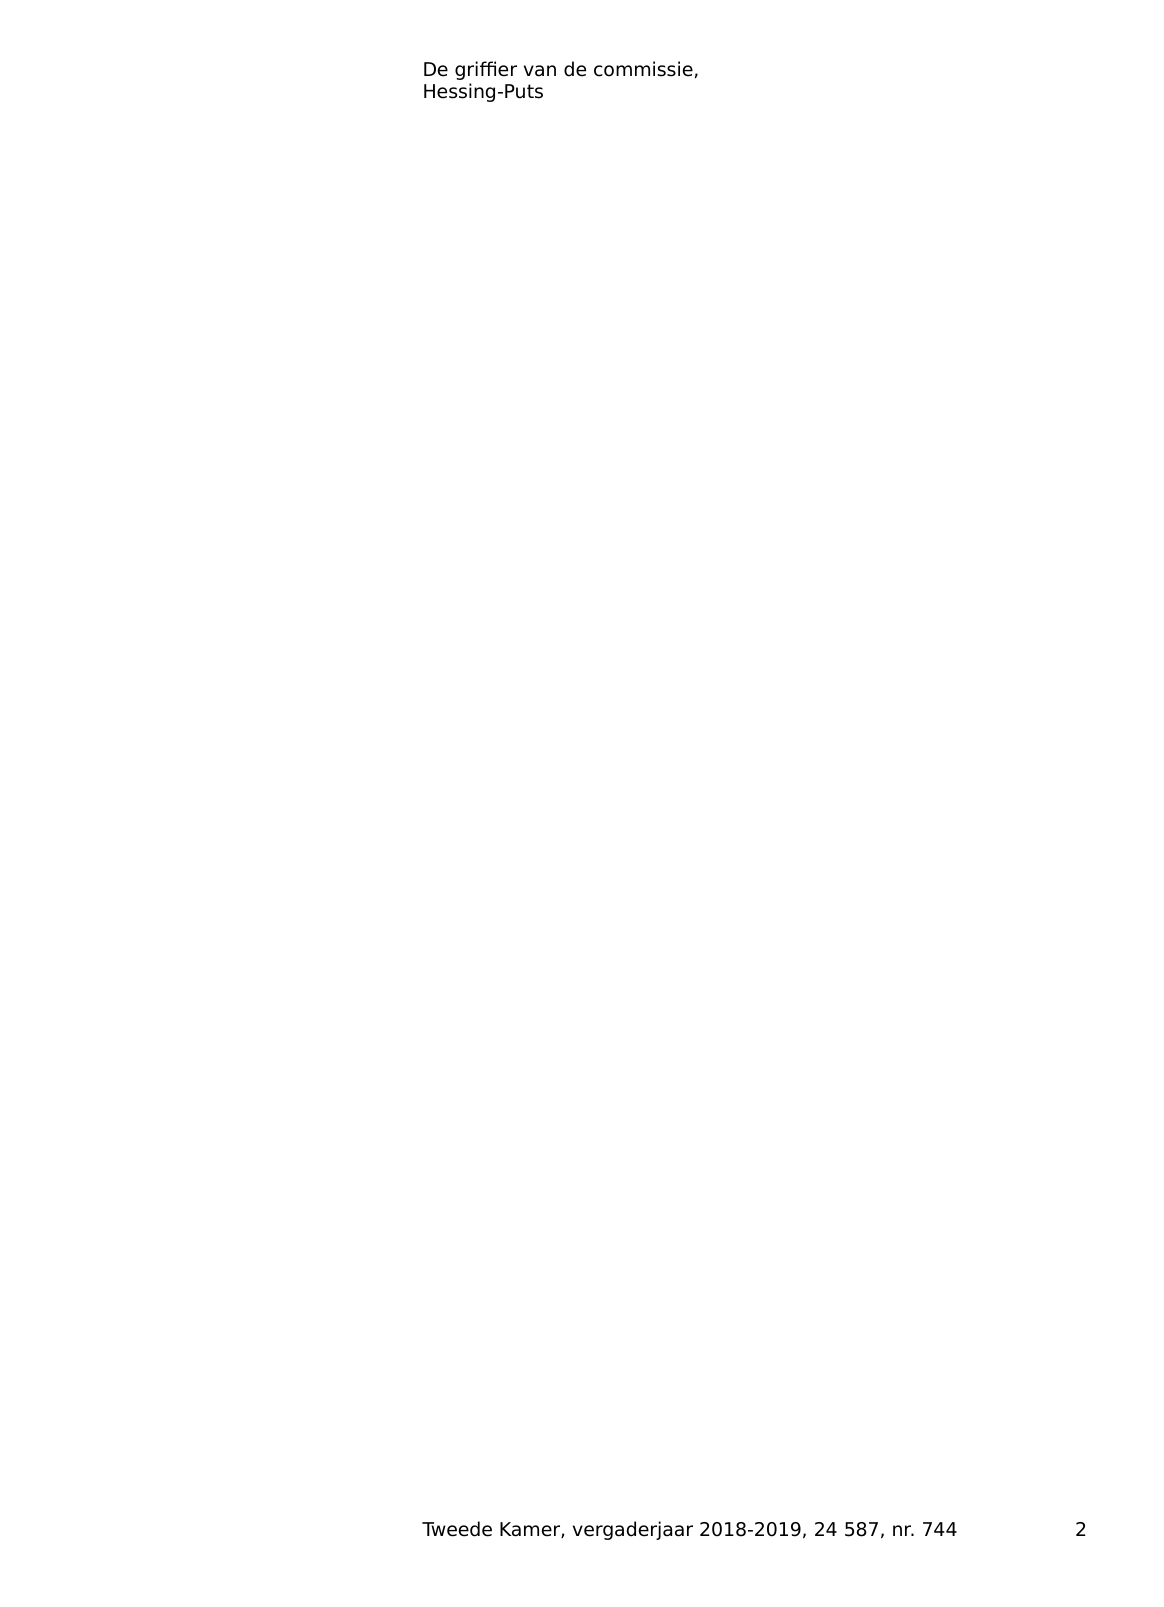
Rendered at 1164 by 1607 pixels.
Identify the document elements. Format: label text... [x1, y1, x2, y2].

text De griffier van de commissie, Hessing-Puts [422, 59, 1087, 103]
